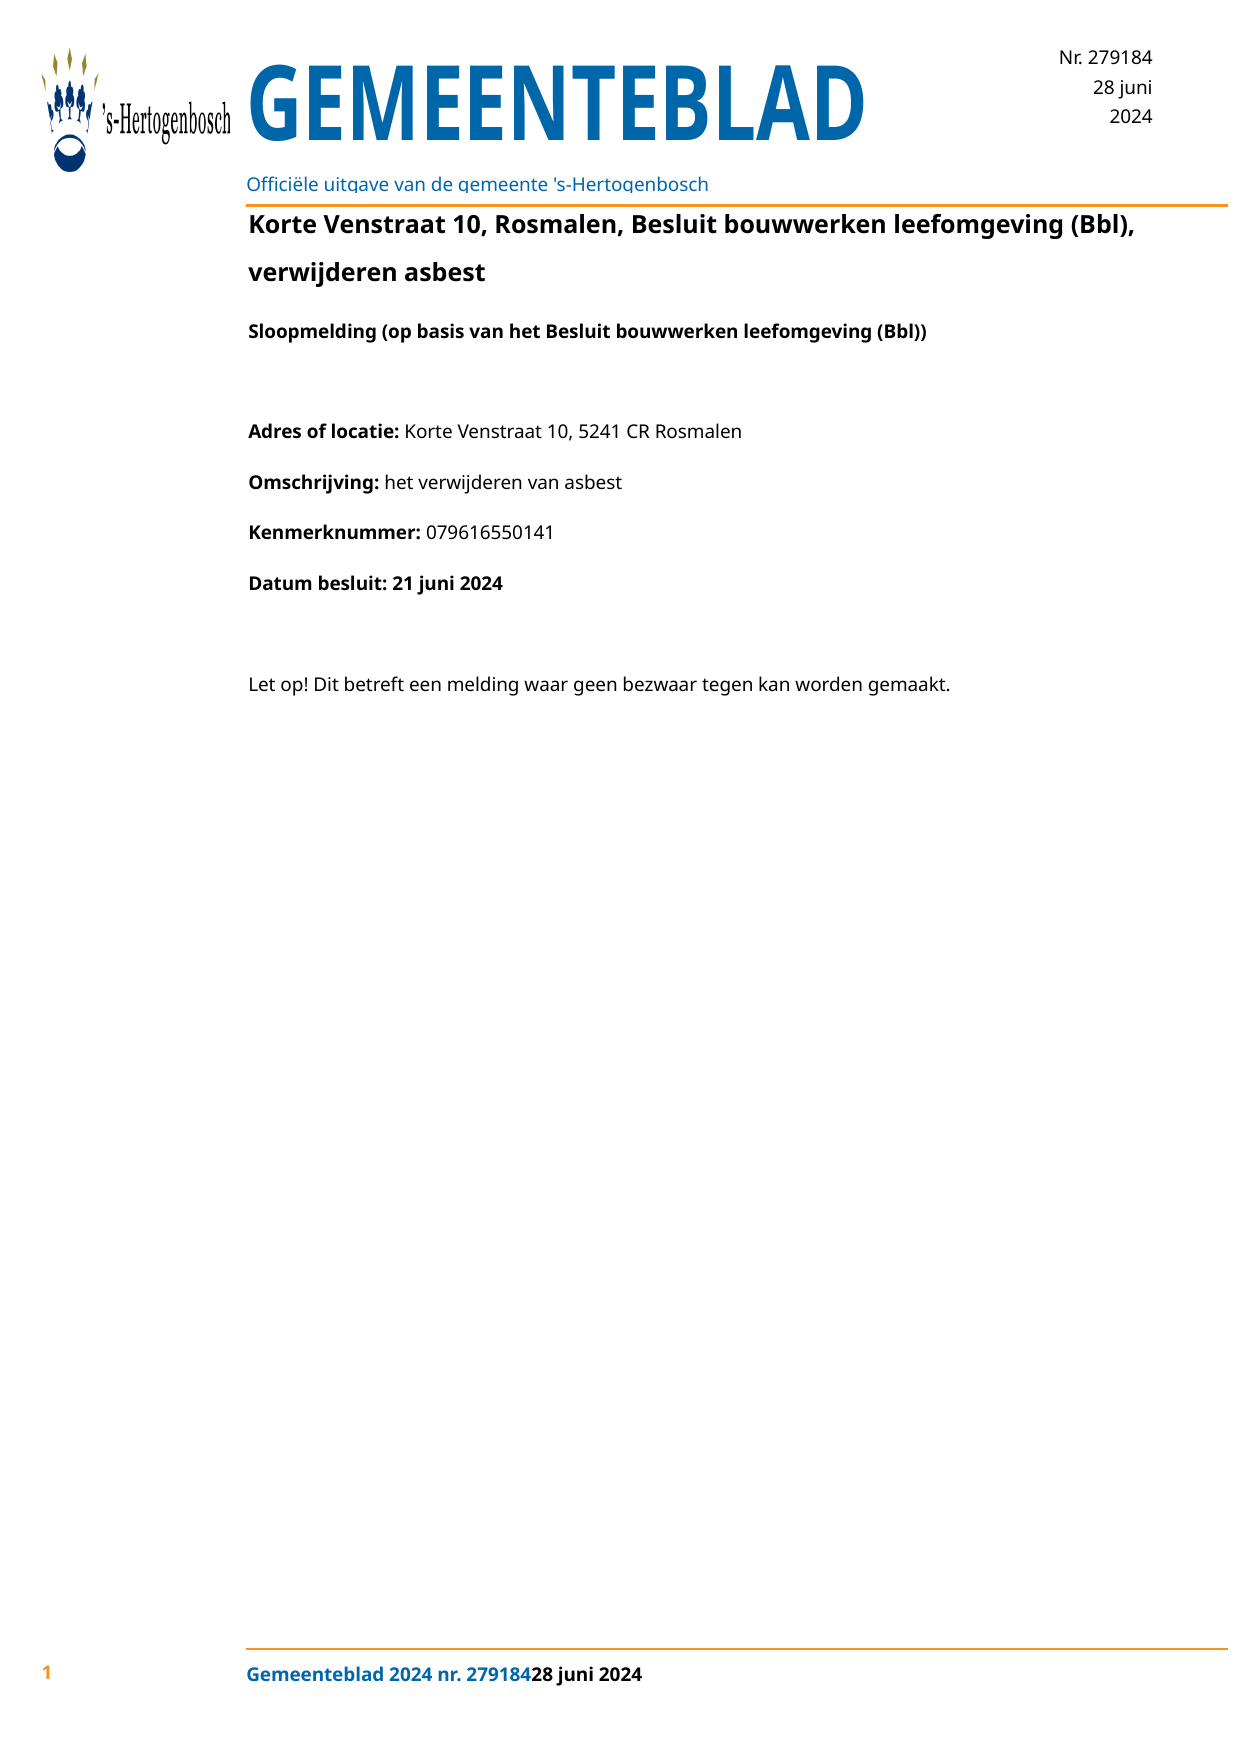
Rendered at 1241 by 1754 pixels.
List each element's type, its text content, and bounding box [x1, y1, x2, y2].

text Omschrijving: het verwijderen van asbest [248, 469, 1152, 495]
text Korte Venstraat 10, Rosmalen, Besluit bouwwerken leefomgeving (Bbl), verwijderen asbest [248, 207, 1152, 288]
text Kenmerknummer: 079616550141 [248, 519, 1152, 545]
text Datum besluit: 21 juni 2024 [248, 570, 1152, 596]
picture [41, 47, 231, 172]
text Sloopmelding (op basis van het Besluit bouwwerken leefomgeving (Bbl)) [248, 318, 1152, 344]
text Adres of locatie: Korte Venstraat 10, 5241 CR Rosmalen [248, 419, 1152, 444]
text Let op! Dit betreft een melding waar geen bezwaar tegen kan worden gemaakt. [248, 671, 1152, 697]
